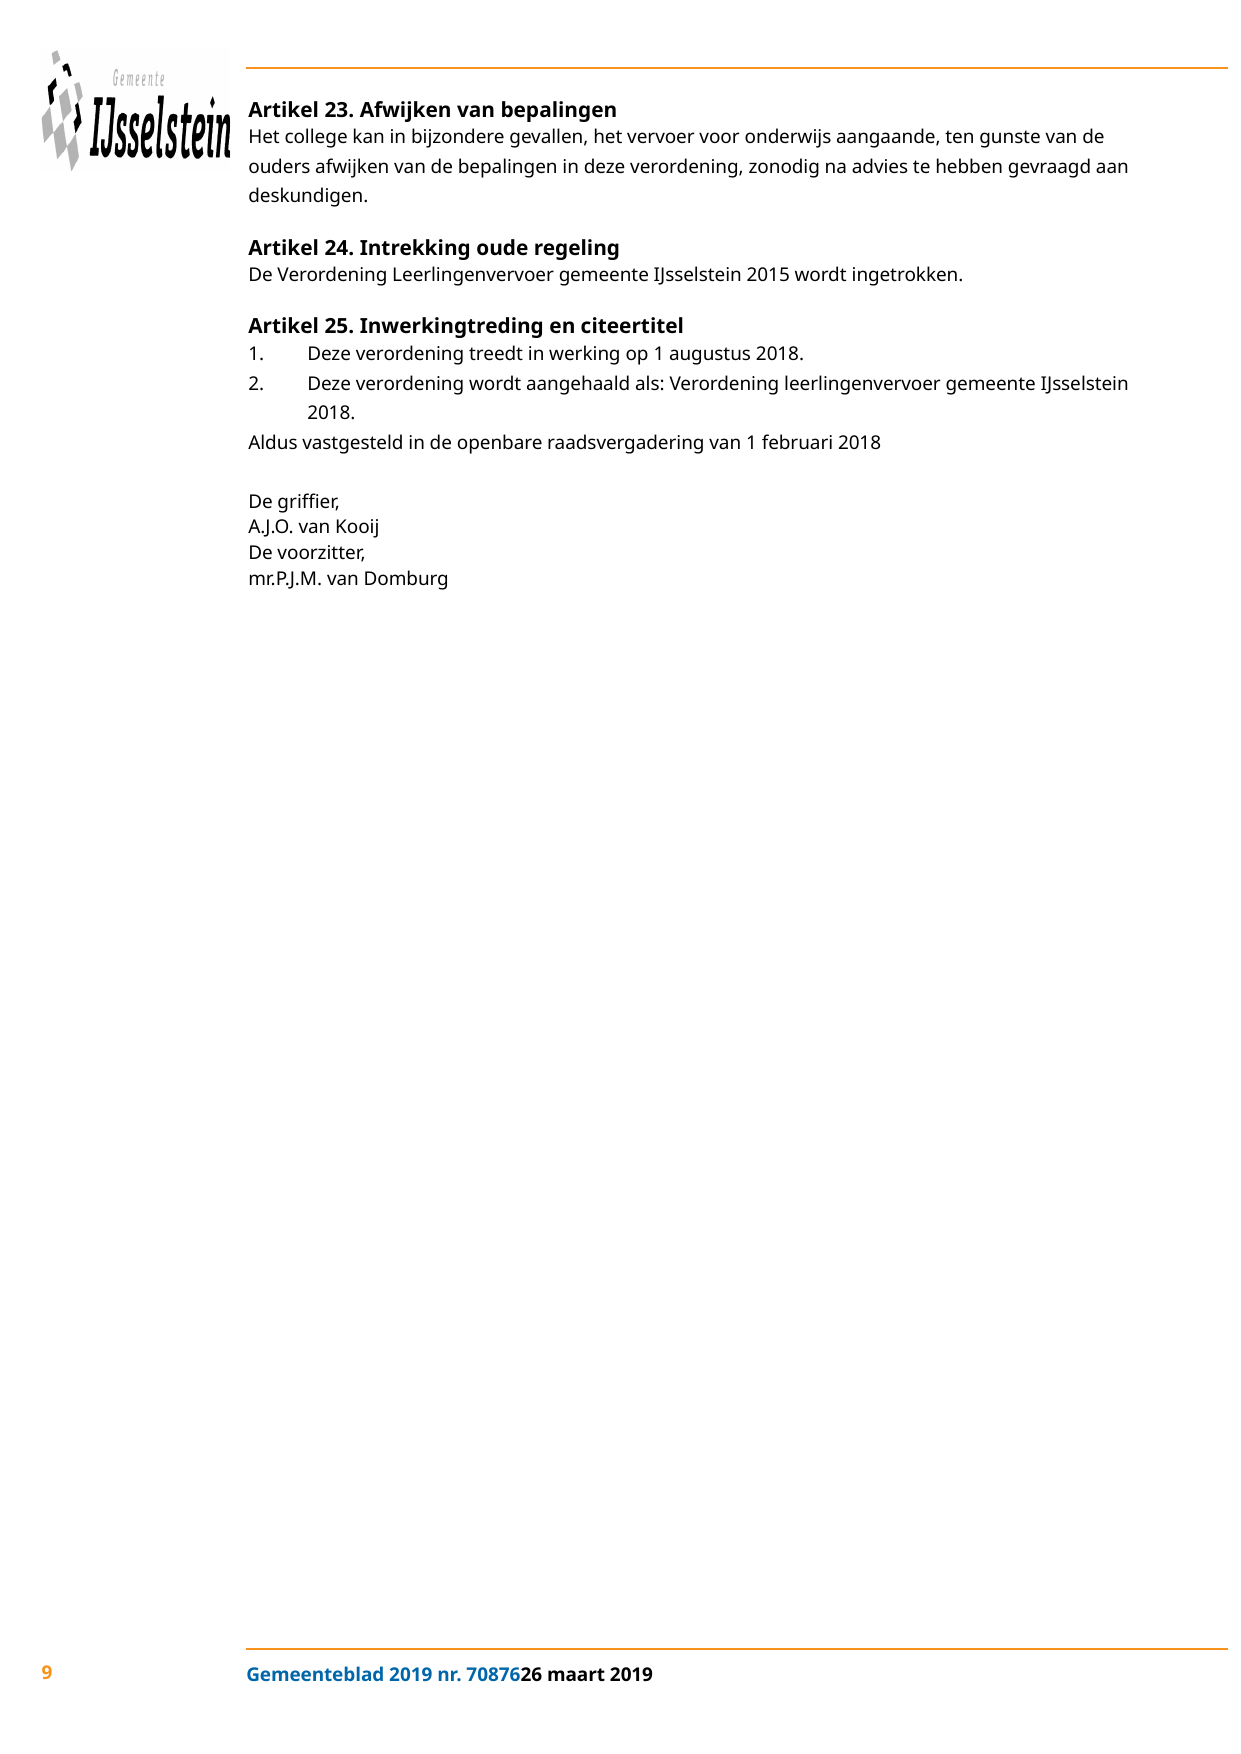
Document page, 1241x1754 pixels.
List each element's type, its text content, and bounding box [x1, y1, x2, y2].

list Deze verordening treedt in werking op 1 augustus 2018. [248, 340, 1152, 366]
picture [41, 47, 231, 172]
list Deze verordening wordt aangehaald als: Verordening leerlingenvervoer gemeente IJsselstein 2018. [248, 370, 1152, 425]
text Artikel 25. Inwerkingtreding en citeertitel [248, 312, 1152, 340]
text A.J.O. van Kooij [248, 514, 1152, 539]
text Het college kan in bijzondere gevallen, het vervoer voor onderwijs aangaande, ten gunste van de ouders afwijken van de bepalingen in deze verordening, zonodig na advies te hebben gevraagd aan deskundigen. [248, 123, 1152, 208]
text De voorzitter, [248, 539, 1152, 565]
text Aldus vastgesteld in de openbare raadsvergadering van 1 februari 2018 [248, 429, 1152, 454]
text De griffier, [248, 488, 1152, 514]
text Artikel 23. Afwijken van bepalingen [248, 95, 1152, 123]
text mr.P.J.M. van Domburg [248, 565, 1152, 591]
text De Verordening Leerlingenvervoer gemeente IJsselstein 2015 wordt ingetrokken. [248, 261, 1152, 287]
text Artikel 24. Intrekking oude regeling [248, 233, 1152, 261]
